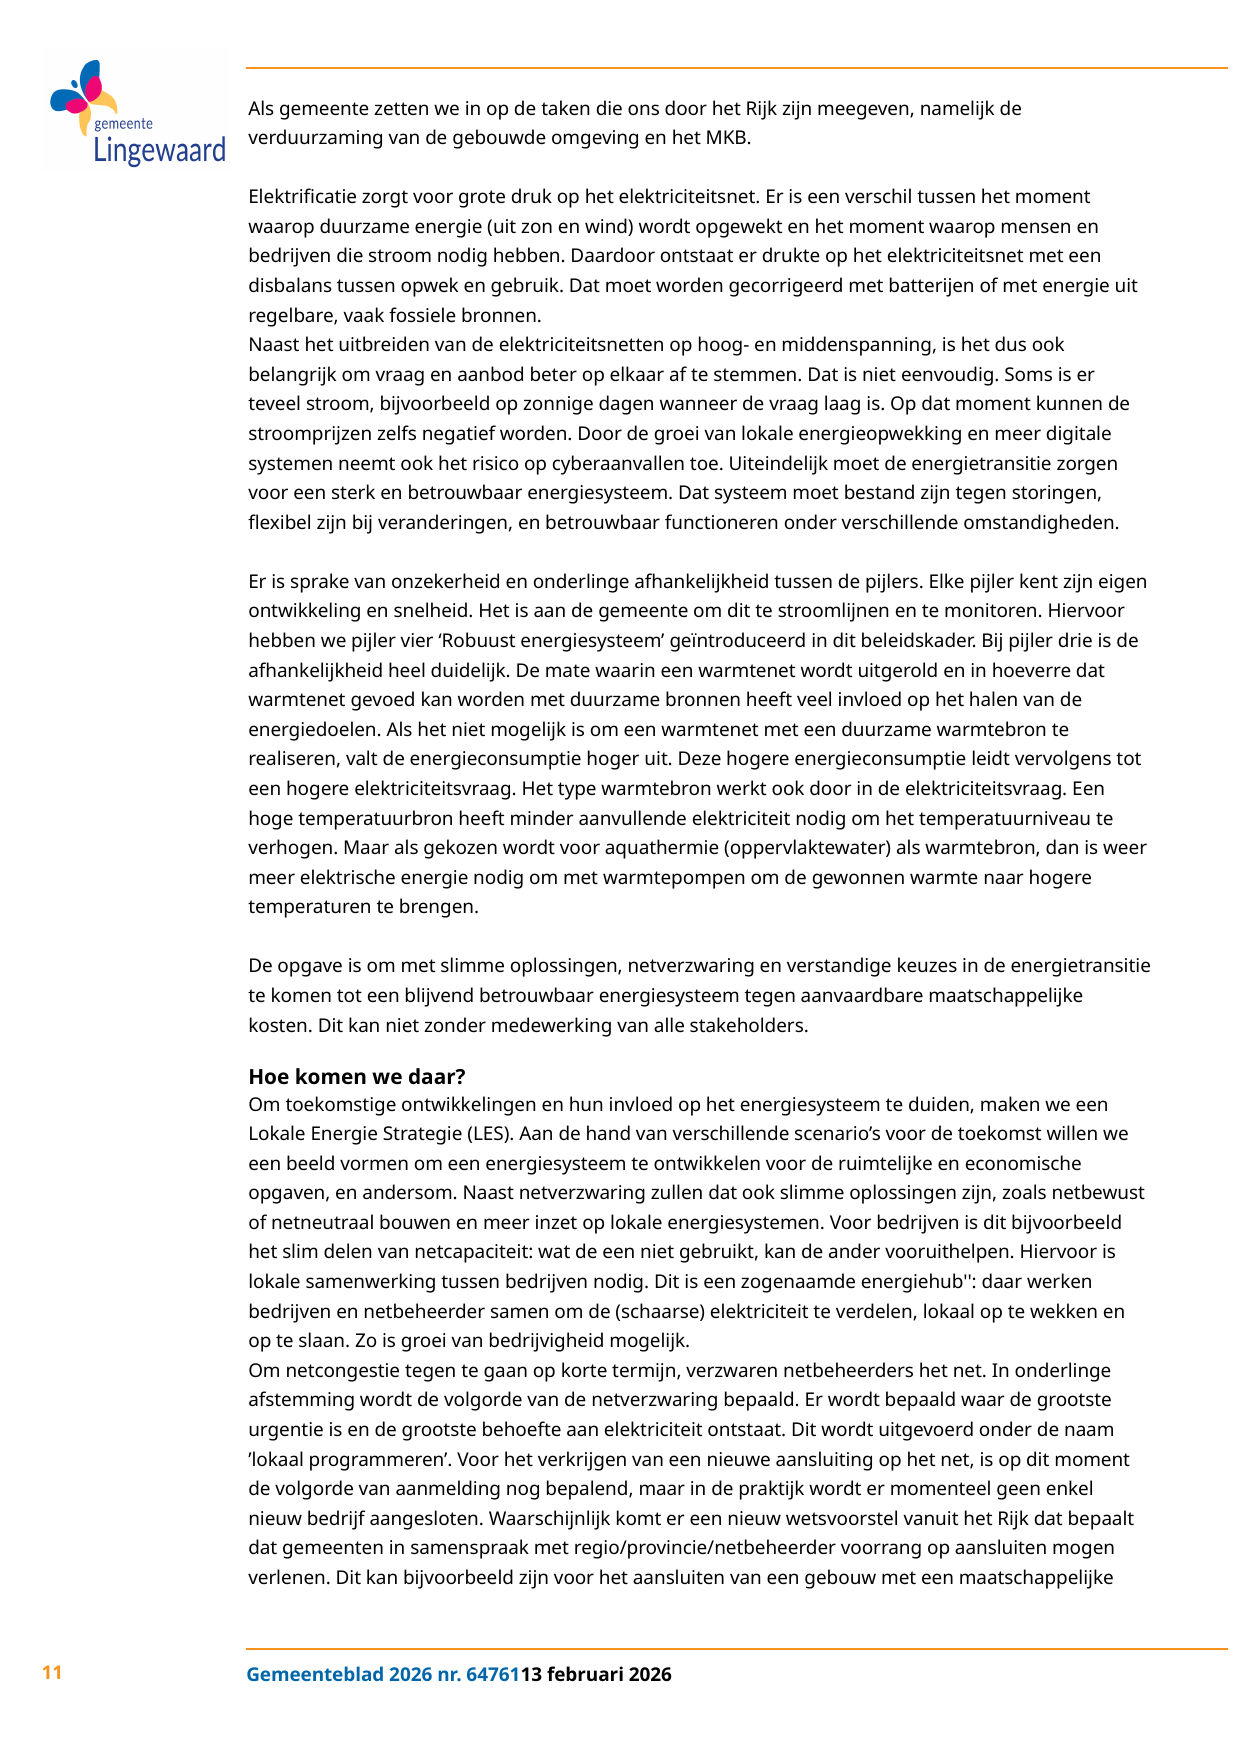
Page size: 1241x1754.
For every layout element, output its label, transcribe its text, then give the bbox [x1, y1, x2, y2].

text Naast het uitbreiden van de elektriciteitsnetten op hoog- en middenspanning, is het dus ook belangrijk om vraag en aanbod beter op elkaar af te stemmen. Dat is niet eenvoudig. Soms is er teveel stroom, bijvoorbeeld op zonnige dagen wanneer de vraag laag is. Op dat moment kunnen de stroomprijzen zelfs negatief worden. Door de groei van lokale energieopwekking en meer digitale systemen neemt ook het risico op cyberaanvallen toe. Uiteindelijk moet de energietransitie zorgen voor een sterk en betrouwbaar energiesysteem. Dat systeem moet bestand zijn tegen storingen, flexibel zijn bij veranderingen, en betrouwbaar functioneren onder verschillende omstandigheden. [248, 331, 1152, 535]
picture [41, 47, 231, 172]
text Om netcongestie tegen te gaan op korte termijn, verzwaren netbeheerders het net. In onderlinge afstemming wordt de volgorde van de netverzwaring bepaald. Er wordt bepaald waar de grootste urgentie is en de grootste behoefte aan elektriciteit ontstaat. Dit wordt uitgevoerd onder de naam ’lokaal programmeren’. Voor het verkrijgen van een nieuwe aansluiting op het net, is op dit moment de volgorde van aanmelding nog bepalend, maar in de praktijk wordt er momenteel geen enkel nieuw bedrijf aangesloten. Waarschijnlijk komt er een nieuw wetsvoorstel vanuit het Rijk dat bepaalt dat gemeenten in samenspraak met regio/provincie/netbeheerder voorrang op aansluiten mogen verlenen. Dit kan bijvoorbeeld zijn voor het aansluiten van een gebouw met een maatschappelijke [248, 1357, 1152, 1590]
text Hoe komen we daar? [248, 1062, 1152, 1091]
text Om toekomstige ontwikkelingen en hun invloed op het energiesysteem te duiden, maken we een Lokale Energie Strategie (LES). Aan de hand van verschillende scenario’s voor de toekomst willen we een beeld vormen om een energiesysteem te ontwikkelen voor de ruimtelijke en economische opgaven, en andersom. Naast netverzwaring zullen dat ook slimme oplossingen zijn, zoals netbewust of netneutraal bouwen en meer inzet op lokale energiesystemen. Voor bedrijven is dit bijvoorbeeld het slim delen van netcapaciteit: wat de een niet gebruikt, kan de ander vooruithelpen. Hiervoor is lokale samenwerking tussen bedrijven nodig. Dit is een zogenaamde energiehub'': daar werken bedrijven en netbeheerder samen om de (schaarse) elektriciteit te verdelen, lokaal op te wekken en op te slaan. Zo is groei van bedrijvigheid mogelijk. [248, 1091, 1152, 1353]
text Elektrificatie zorgt voor grote druk op het elektriciteitsnet. Er is een verschil tussen het moment waarop duurzame energie (uit zon en wind) wordt opgewekt en het moment waarop mensen en bedrijven die stroom nodig hebben. Daardoor ontstaat er drukte op het elektriciteitsnet met een disbalans tussen opwek en gebruik. Dat moet worden gecorrigeerd met batterijen of met energie uit regelbare, vaak fossiele bronnen. [248, 183, 1152, 328]
text Er is sprake van onzekerheid en onderlinge afhankelijkheid tussen de pijlers. Elke pijler kent zijn eigen ontwikkeling en snelheid. Het is aan de gemeente om dit te stroomlijnen en te monitoren. Hiervoor hebben we pijler vier ‘Robuust energiesysteem’ geïntroduceerd in dit beleidskader. Bij pijler drie is de afhankelijkheid heel duidelijk. De mate waarin een warmtenet wordt uitgerold en in hoeverre dat warmtenet gevoed kan worden met duurzame bronnen heeft veel invloed op het halen van de energiedoelen. Als het niet mogelijk is om een warmtenet met een duurzame warmtebron te realiseren, valt de energieconsumptie hoger uit. Deze hogere energieconsumptie leidt vervolgens tot een hogere elektriciteitsvraag. Het type warmtebron werkt ook door in de elektriciteitsvraag. Een hoge temperatuurbron heeft minder aanvullende elektriciteit nodig om het temperatuurniveau te verhogen. Maar als gekozen wordt voor aquathermie (oppervlaktewater) als warmtebron, dan is weer meer elektrische energie nodig om met warmtepompen om de gewonnen warmte naar hogere temperaturen te brengen. [248, 568, 1152, 919]
text De opgave is om met slimme oplossingen, netverzwaring en verstandige keuzes in de energietransitie te komen tot een blijvend betrouwbaar energiesysteem tegen aanvaardbare maatschappelijke kosten. Dit kan niet zonder medewerking van alle stakeholders. [248, 953, 1152, 1038]
text Als gemeente zetten we in op de taken die ons door het Rijk zijn meegeven, namelijk de verduurzaming van de gebouwde omgeving en het MKB. [248, 95, 1152, 150]
